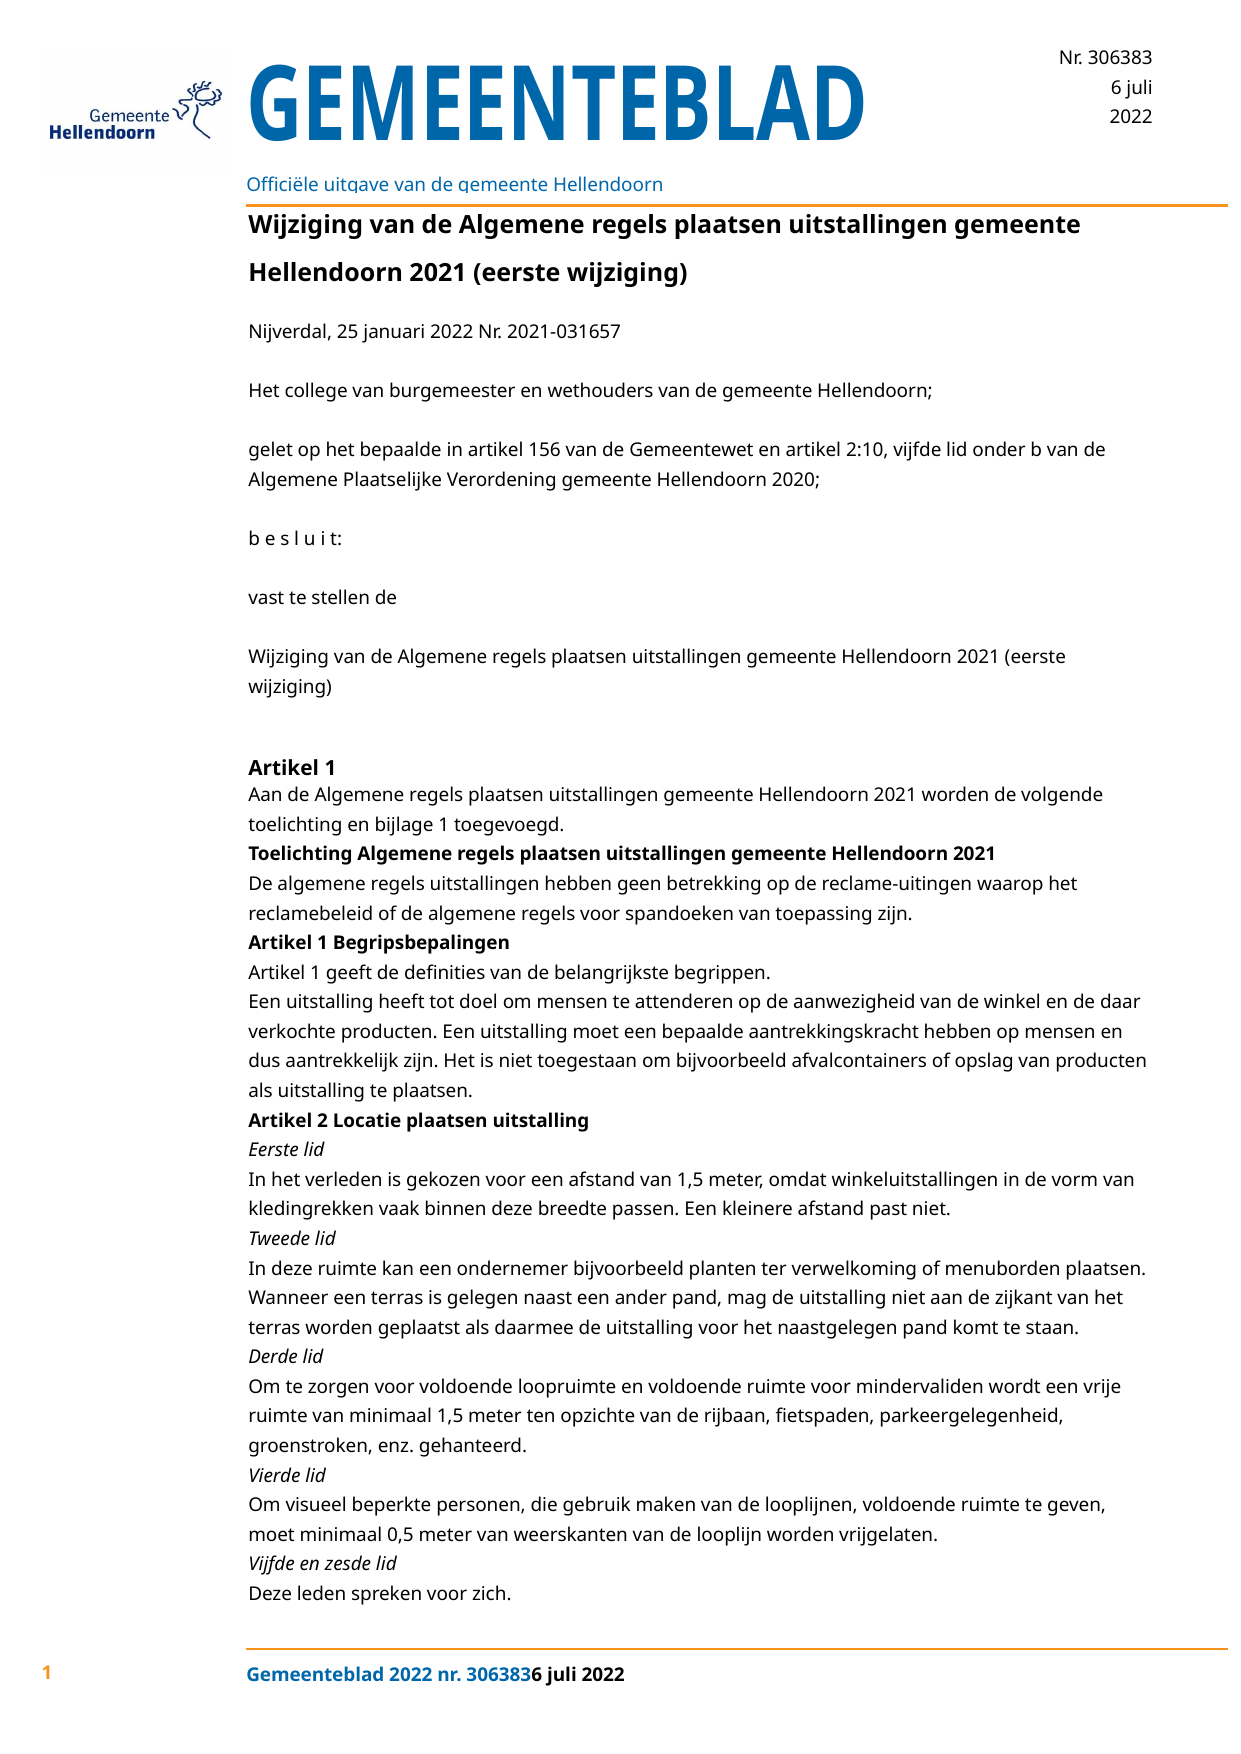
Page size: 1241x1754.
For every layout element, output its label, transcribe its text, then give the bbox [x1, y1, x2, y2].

picture [41, 47, 231, 172]
text Het college van burgemeester en wethouders van de gemeente Hellendoorn; [248, 377, 1152, 403]
text Eerste lid [248, 1136, 1152, 1162]
text Artikel 1 geeft de definities van de belangrijkste begrippen. [248, 959, 1152, 984]
text Artikel 2 Locatie plaatsen uitstalling [248, 1107, 1152, 1132]
text In deze ruimte kan een ondernemer bijvoorbeeld planten ter verwelkoming of menuborden plaatsen. Wanneer een terras is gelegen naast een ander pand, mag de uitstalling niet aan de zijkant van het terras worden geplaatst als daarmee de uitstalling voor het naastgelegen pand komt te staan. [248, 1255, 1152, 1339]
text Wijziging van de Algemene regels plaatsen uitstallingen gemeente Hellendoorn 2021 (eerste wijziging) [248, 207, 1152, 288]
text Vierde lid [248, 1462, 1152, 1487]
text In het verleden is gekozen voor een afstand van 1,5 meter, omdat winkeluitstallingen in de vorm van kledingrekken vaak binnen deze breedte passen. Een kleinere afstand past niet. [248, 1166, 1152, 1221]
text vast te stellen de [248, 584, 1152, 610]
text Een uitstalling heeft tot doel om mensen te attenderen op de aanwezigheid van de winkel en de daar verkochte producten. Een uitstalling moet een bepaalde aantrekkingskracht hebben op mensen en dus aantrekkelijk zijn. Het is niet toegestaan om bijvoorbeeld afvalcontainers of opslag van producten als uitstalling te plaatsen. [248, 988, 1152, 1103]
text Vijfde en zesde lid [248, 1551, 1152, 1576]
text De algemene regels uitstallingen hebben geen betrekking op de reclame-uitingen waarop het reclamebeleid of de algemene regels voor spandoeken van toepassing zijn. [248, 870, 1152, 925]
text Derde lid [248, 1343, 1152, 1369]
text Deze leden spreken voor zich. [248, 1580, 1152, 1606]
text Aan de Algemene regels plaatsen uitstallingen gemeente Hellendoorn 2021 worden de volgende toelichting en bijlage 1 toegevoegd. [248, 781, 1152, 837]
text Toelichting Algemene regels plaatsen uitstallingen gemeente Hellendoorn 2021 [248, 841, 1152, 866]
text Om visueel beperkte personen, die gebruik maken van de looplijnen, voldoende ruimte te geven, moet minimaal 0,5 meter van weerskanten van de looplijn worden vrijgelaten. [248, 1491, 1152, 1547]
text gelet op het bepaalde in artikel 156 van de Gemeentewet en artikel 2:10, vijfde lid onder b van de Algemene Plaatselijke Verordening gemeente Hellendoorn 2020; [248, 436, 1152, 492]
text Tweede lid [248, 1225, 1152, 1251]
text Artikel 1 Begripsbepalingen [248, 929, 1152, 955]
text Nijverdal, 25 januari 2022 Nr. 2021-031657 [248, 318, 1152, 344]
text Om te zorgen voor voldoende loopruimte en voldoende ruimte voor mindervaliden wordt een vrije ruimte van minimaal 1,5 meter ten opzichte van de rijbaan, fietspaden, parkeergelegenheid, groenstroken, enz. gehanteerd. [248, 1373, 1152, 1458]
text Artikel 1 [248, 753, 1152, 781]
text Wijziging van de Algemene regels plaatsen uitstallingen gemeente Hellendoorn 2021 (eerste wijziging) [248, 643, 1152, 699]
text b e s l u i t: [248, 525, 1152, 551]
